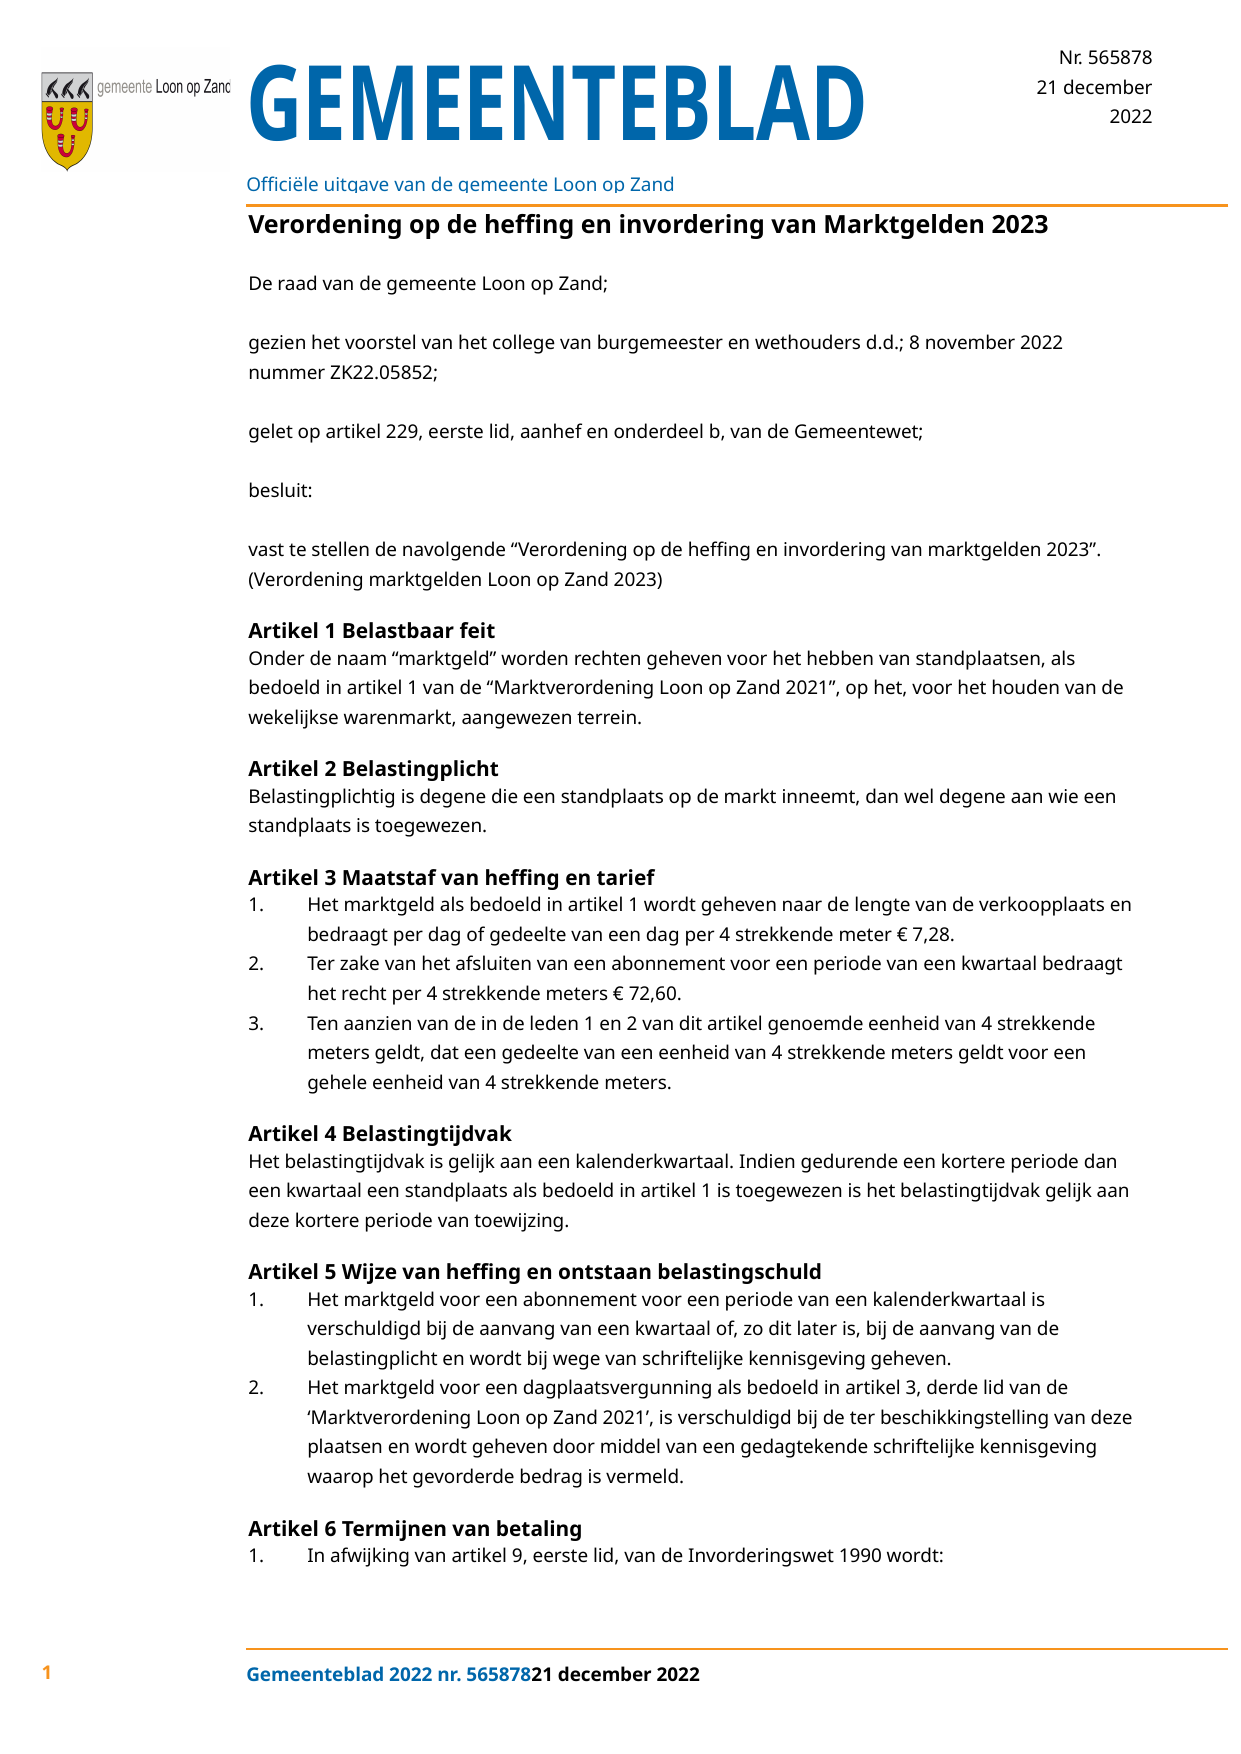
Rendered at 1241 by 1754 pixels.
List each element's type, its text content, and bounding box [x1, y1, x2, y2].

text (Verordening marktgelden Loon op Zand 2023) [248, 566, 1152, 592]
text Artikel 3 Maatstaf van heffing en tarief [248, 863, 1152, 891]
list In afwijking van artikel 9, eerste lid, van de Invorderingswet 1990 wordt: [248, 1542, 1152, 1568]
text besluit: [248, 477, 1152, 503]
text Belastingplichtig is degene die een standplaats op de markt inneemt, dan wel degene aan wie een standplaats is toegewezen. [248, 783, 1152, 838]
text Artikel 2 Belastingplicht [248, 754, 1152, 783]
text Artikel 5 Wijze van heffing en ontstaan belastingschuld [248, 1257, 1152, 1286]
text Onder de naam “marktgeld” worden rechten geheven voor het hebben van standplaatsen, als bedoeld in artikel 1 van de “Marktverordening Loon op Zand 2021”, op het, voor het houden van de wekelijkse warenmarkt, aangewezen terrein. [248, 645, 1152, 730]
list Het marktgeld voor een dagplaatsvergunning als bedoeld in artikel 3, derde lid van de ‘Marktverordening Loon op Zand 2021’, is verschuldigd bij de ter beschikkingstelling van deze plaatsen en wordt geheven door middel van een gedagtekende schriftelijke kennisgeving waarop het gevorderde bedrag is vermeld. [248, 1374, 1152, 1489]
list Het marktgeld als bedoeld in artikel 1 wordt geheven naar de lengte van de verkoopplaats en bedraagt per dag of gedeelte van een dag per 4 strekkende meter € 7,28. [248, 891, 1152, 947]
text Artikel 6 Termijnen van betaling [248, 1514, 1152, 1542]
text Artikel 1 Belastbaar feit [248, 617, 1152, 645]
picture [41, 47, 231, 172]
text nummer ZK22.05852; [248, 359, 1152, 385]
text De raad van de gemeente Loon op Zand; [248, 270, 1152, 296]
list Ten aanzien van de in de leden 1 en 2 van dit artikel genoemde eenheid van 4 strekkende meters geldt, dat een gedeelte van een eenheid van 4 strekkende meters geldt voor een gehele eenheid van 4 strekkende meters. [248, 1010, 1152, 1095]
text Verordening op de heffing en invordering van Marktgelden 2023 [248, 207, 1152, 241]
text gelet op artikel 229, eerste lid, aanhef en onderdeel b, van de Gemeentewet; [248, 418, 1152, 444]
text Artikel 4 Belastingtijdvak [248, 1119, 1152, 1148]
text vast te stellen de navolgende “Verordening op de heffing en invordering van marktgelden 2023”. [248, 537, 1152, 562]
list Ter zake van het afsluiten van een abonnement voor een periode van een kwartaal bedraagt het recht per 4 strekkende meters € 72,60. [248, 951, 1152, 1006]
text gezien het voorstel van het college van burgemeester en wethouders d.d.; 8 november 2022 [248, 329, 1152, 355]
text Het belastingtijdvak is gelijk aan een kalenderkwartaal. Indien gedurende een kortere periode dan een kwartaal een standplaats als bedoeld in artikel 1 is toegewezen is het belastingtijdvak gelijk aan deze kortere periode van toewijzing. [248, 1148, 1152, 1233]
list Het marktgeld voor een abonnement voor een periode van een kalenderkwartaal is verschuldigd bij de aanvang van een kwartaal of, zo dit later is, bij de aanvang van de belastingplicht en wordt bij wege van schriftelijke kennisgeving geheven. [248, 1286, 1152, 1371]
